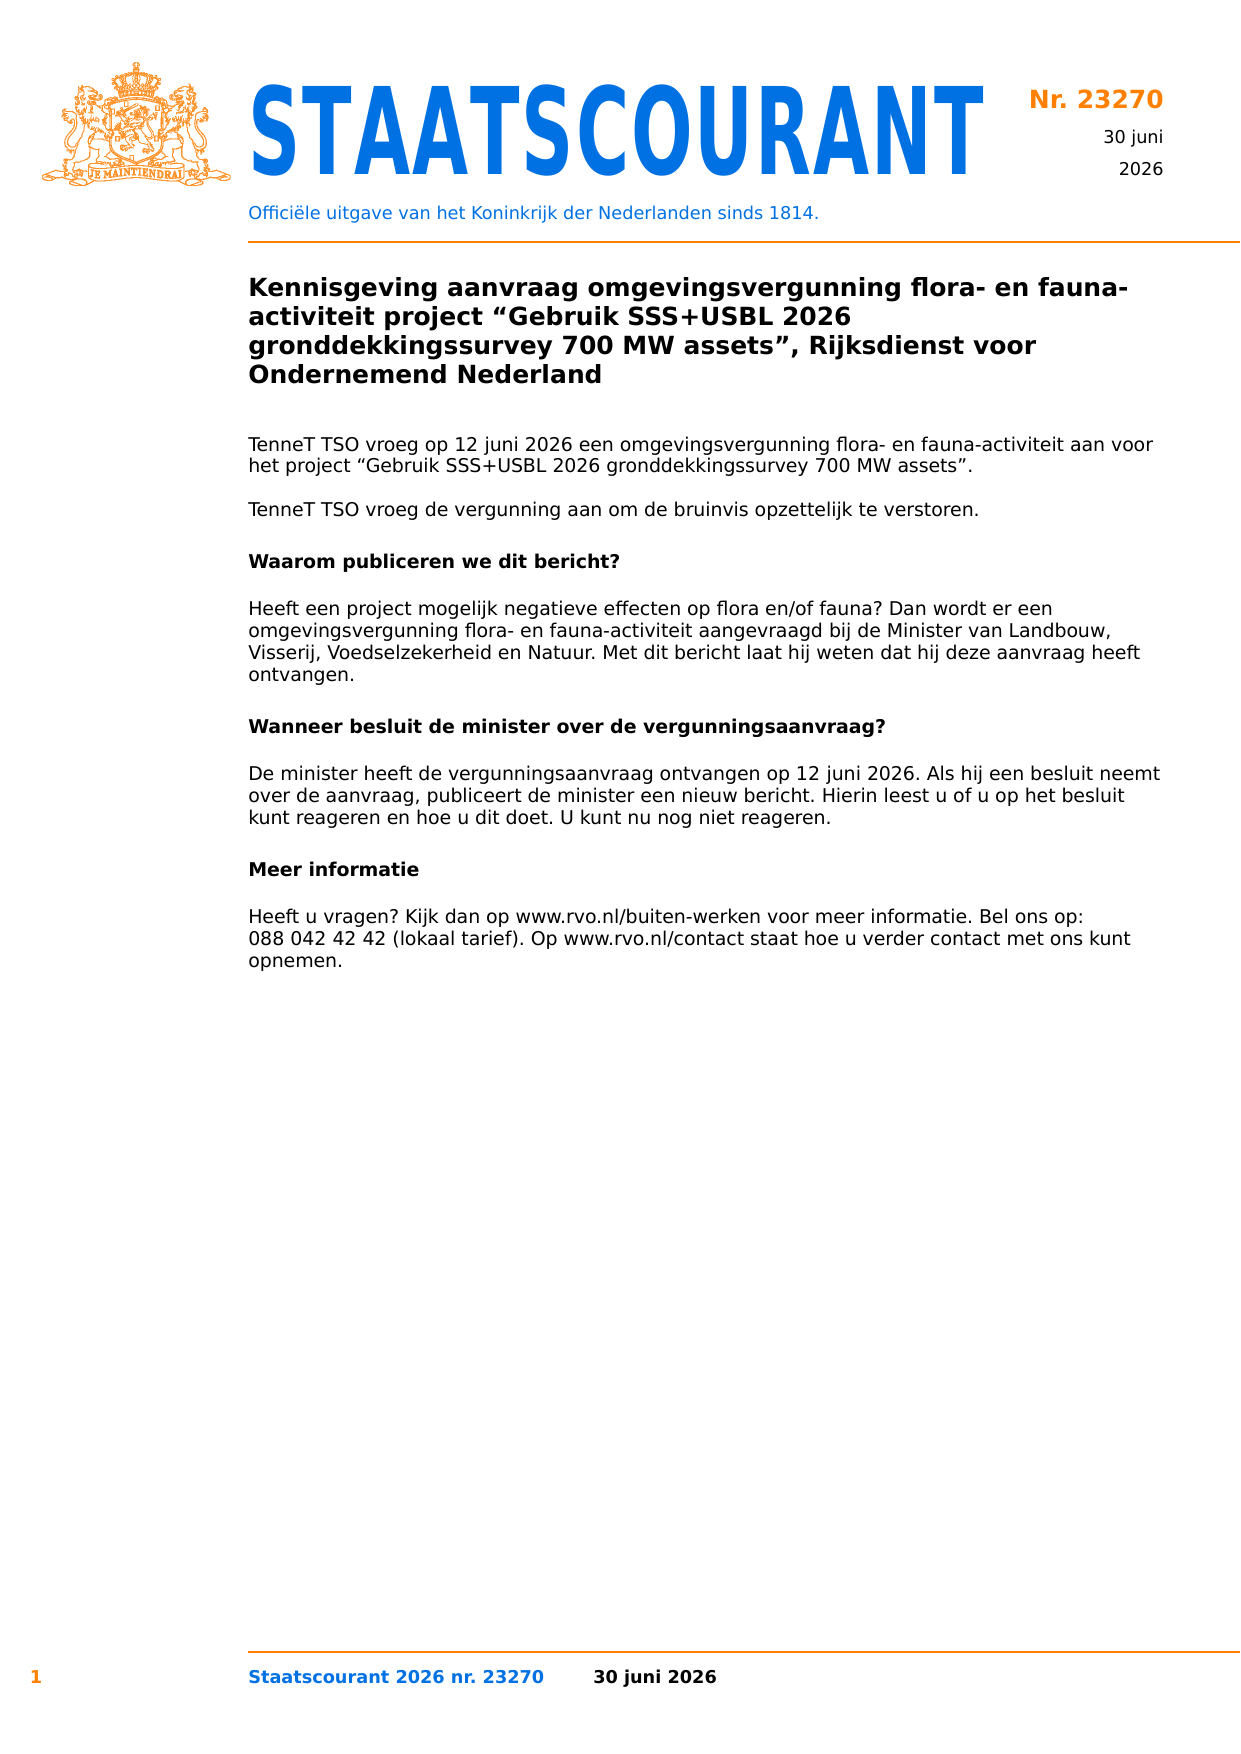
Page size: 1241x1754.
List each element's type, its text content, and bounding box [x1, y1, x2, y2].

text Heeft een project mogelijk negatieve effecten op flora en/of fauna? Dan wordt er een omgevingsvergunning flora- en fauna-activiteit aangevraagd bij de Minister van Landbouw, Visserij, Voedselzekerheid en Natuur. Met dit bericht laat hij weten dat hij deze aanvraag heeft ontvangen. [248, 598, 1163, 686]
table_cell Officiële uitgave van het Koninkrijk der Nederlanden sinds 1814. [248, 203, 1240, 241]
table_header Nr. 23270 [998, 62, 1240, 121]
text De minister heeft de vergunningsaanvraag ontvangen op 12 juni 2026. Als hij een besluit neemt over de aanvraag, publiceert de minister een nieuw bericht. Hierin leest u of u op het besluit kunt reageren en hoe u dit doet. U kunt nu nog niet reageren. [248, 763, 1163, 829]
table_header STAATSCOURANT [248, 62, 998, 203]
subtitle Kennisgeving aanvraag omgevingsvergunning flora- en fauna-activiteit project “Gebruik SSS+USBL 2026 gronddekkingssurvey 700 MW assets”, Rijksdienst voor Ondernemend Nederland [248, 273, 1163, 390]
table_cell 2026 [998, 153, 1240, 203]
text TenneT TSO vroeg op 12 juni 2026 een omgevingsvergunning flora- en fauna-activiteit aan voor het project “Gebruik SSS+USBL 2026 gronddekkingssurvey 700 MW assets”. [248, 433, 1163, 477]
table_cell 30 juni [998, 121, 1240, 153]
text Heeft u vragen? Kijk dan op www.rvo.nl/buiten-werken voor meer informatie. Bel ons op: 088 042 42 42 (lokaal tarief). Op www.rvo.nl/contact staat hoe u verder contact met ons kunt opnemen. [248, 906, 1163, 972]
text TenneT TSO vroeg de vergunning aan om de bruinvis opzettelijk te verstoren. [248, 499, 1163, 521]
table_header [25, 62, 248, 241]
subtitle Wanneer besluit de minister over de vergunningsaanvraag? [248, 716, 1163, 738]
subtitle Waarom publiceren we dit bericht? [248, 551, 1163, 573]
subtitle Meer informatie [248, 859, 1163, 881]
picture [41, 62, 231, 186]
